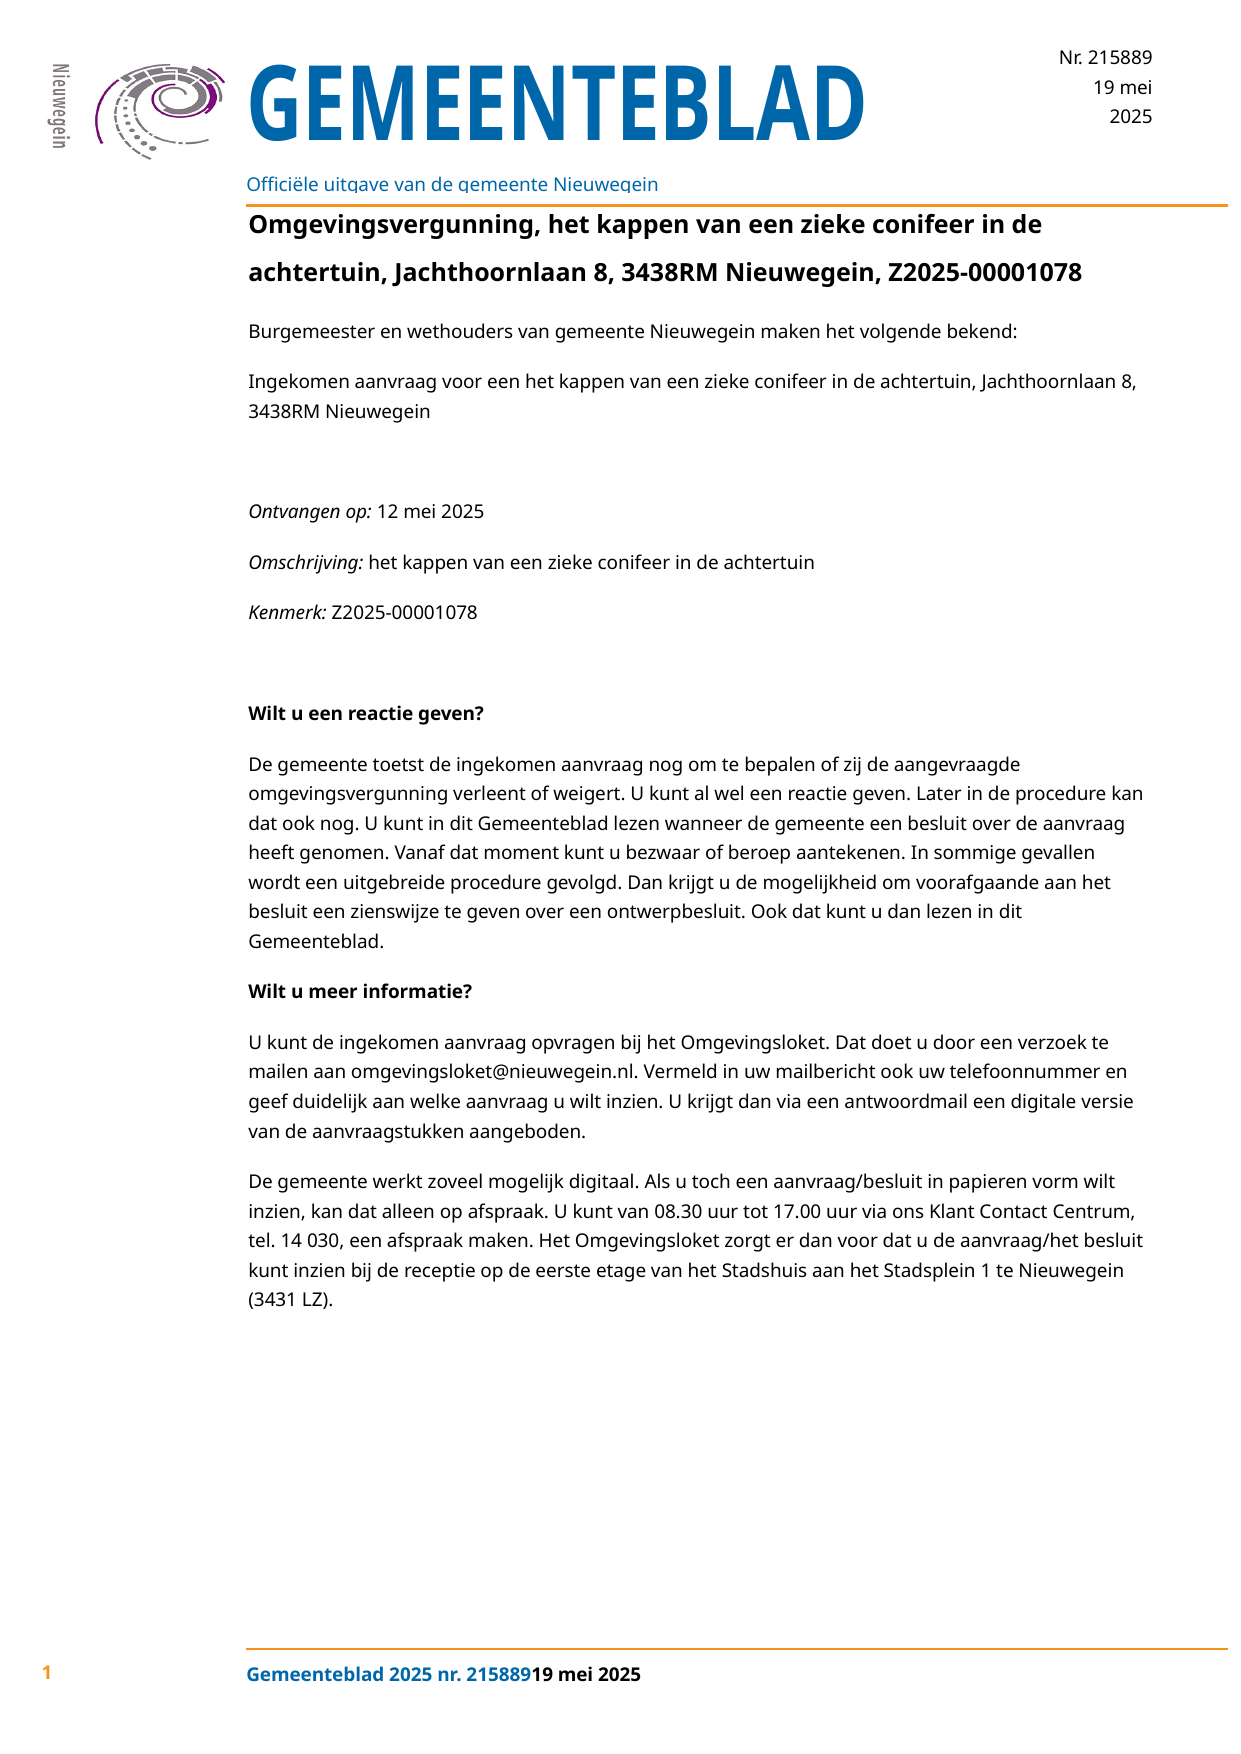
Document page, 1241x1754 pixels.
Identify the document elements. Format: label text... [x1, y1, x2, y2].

text Omgevingsvergunning, het kappen van een zieke conifeer in de achtertuin, Jachthoornlaan 8, 3438RM Nieuwegein, Z2025-00001078 [248, 207, 1152, 288]
text Wilt u een reactie geven? [248, 700, 1152, 726]
text Burgemeester en wethouders van gemeente Nieuwegein maken het volgende bekend: [248, 318, 1152, 344]
text U kunt de ingekomen aanvraag opvragen bij het Omgevingsloket. Dat doet u door een verzoek te mailen aan omgevingsloket@nieuwegein.nl. Vermeld in uw mailbericht ook uw telefoonnummer en geef duidelijk aan welke aanvraag u wilt inzien. U krijgt dan via een antwoordmail een digitale versie van de aanvraagstukken aangeboden. [248, 1029, 1152, 1144]
text Ontvangen op: 12 mei 2025 [248, 499, 1152, 524]
text Ingekomen aanvraag voor een het kappen van een zieke conifeer in de achtertuin, Jachthoornlaan 8, 3438RM Nieuwegein [248, 368, 1152, 424]
text Omschrijving: het kappen van een zieke conifeer in de achtertuin [248, 549, 1152, 575]
text Kenmerk: Z2025-00001078 [248, 599, 1152, 625]
text De gemeente werkt zoveel mogelijk digitaal. Als u toch een aanvraag/besluit in papieren vorm wilt inzien, kan dat alleen op afspraak. U kunt van 08.30 uur tot 17.00 uur via ons Klant Contact Centrum, tel. 14 030, een afspraak maken. Het Omgevingsloket zorgt er dan voor dat u de aanvraag/het besluit kunt inzien bij de receptie op de eerste etage van het Stadshuis aan het Stadsplein 1 te Nieuwegein (3431 LZ). [248, 1168, 1152, 1312]
text Wilt u meer informatie? [248, 979, 1152, 1004]
text De gemeente toetst de ingekomen aanvraag nog om te bepalen of zij de aangevraagde omgevingsvergunning verleent of weigert. U kunt al wel een reactie geven. Later in de procedure kan dat ook nog. U kunt in dit Gemeenteblad lezen wanneer de gemeente een besluit over de aanvraag heeft genomen. Vanaf dat moment kunt u bezwaar of beroep aantekenen. In sommige gevallen wordt een uitgebreide procedure gevolgd. Dan krijgt u de mogelijkheid om voorafgaande aan het besluit een zienswijze te geven over een ontwerpbesluit. Ook dat kunt u dan lezen in dit Gemeenteblad. [248, 751, 1152, 954]
picture [41, 47, 231, 172]
